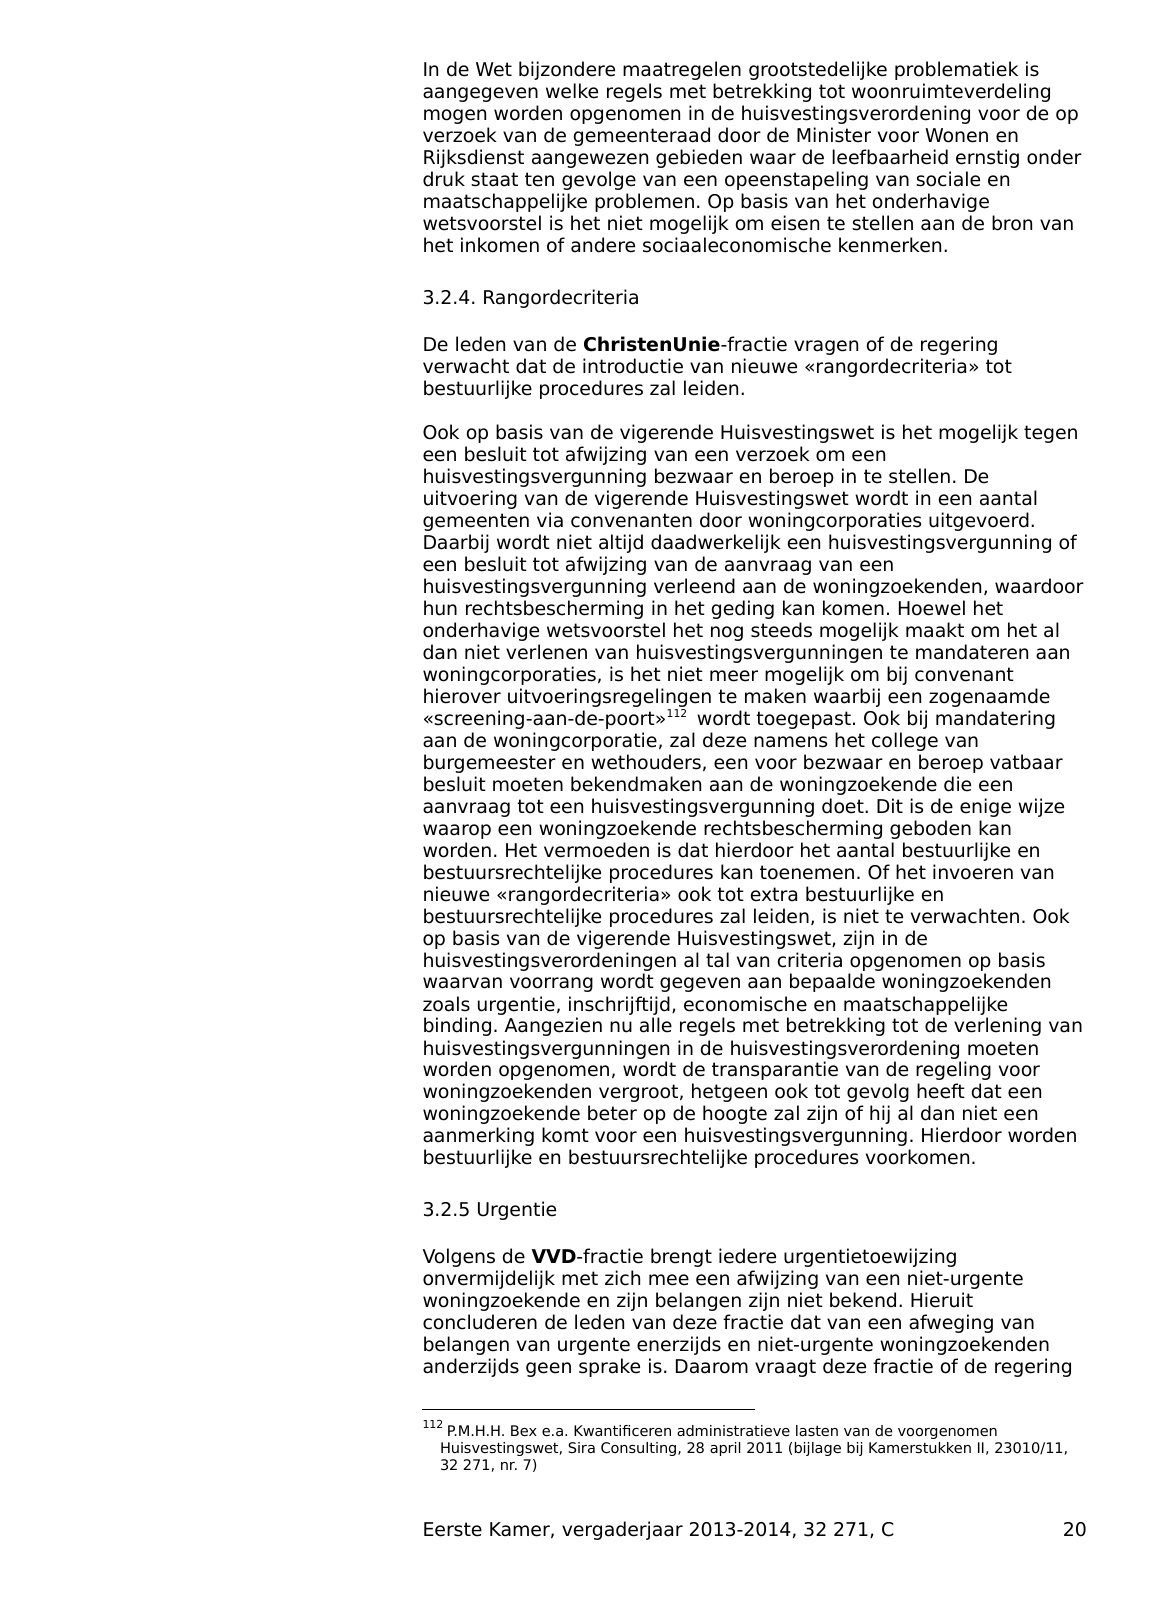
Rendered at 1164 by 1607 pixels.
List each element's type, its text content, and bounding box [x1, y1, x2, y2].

subtitle 3.2.4. Rangordecriteria [422, 287, 1087, 309]
text In de Wet bijzondere maatregelen grootstedelijke problematiek is aangegeven welke regels met betrekking tot woonruimteverdeling mogen worden opgenomen in de huisvestingsverordening voor de op verzoek van de gemeenteraad door de Minister voor Wonen en Rijksdienst aangewezen gebieden waar de leefbaarheid ernstig onder druk staat ten gevolge van een opeenstapeling van sociale en maatschappelijke problemen. Op basis van het onderhavige wetsvoorstel is het niet mogelijk om eisen te stellen aan de bron van het inkomen of andere sociaaleconomische kenmerken. [422, 59, 1087, 257]
text P.M.H.H. Bex e.a. Kwantificeren administratieve lasten van de voorgenomen Huisvestingswet, Sira Consulting, 28 april 2011 (bijlage bij Kamerstukken II, 23010/11, 32 271, nr. 7) [422, 1418, 1087, 1474]
subtitle 3.2.5 Urgentie [422, 1199, 1087, 1221]
text De leden van de ChristenUnie-fractie vragen of de regering verwacht dat de introductie van nieuwe «rangordecriteria» tot bestuurlijke procedures zal leiden. [422, 334, 1087, 400]
text Ook op basis van de vigerende Huisvestingswet is het mogelijk tegen een besluit tot afwijzing van een verzoek om een huisvestingsvergunning bezwaar en beroep in te stellen. De uitvoering van de vigerende Huisvestingswet wordt in een aantal gemeenten via convenanten door woningcorporaties uitgevoerd. Daarbij wordt niet altijd daadwerkelijk een huisvestingsvergunning of een besluit tot afwijzing van de aanvraag van een huisvestingsvergunning verleend aan de woningzoekenden, waardoor hun rechtsbescherming in het geding kan komen. Hoewel het onderhavige wetsvoorstel het nog steeds mogelijk maakt om het al dan niet verlenen van huisvestingsvergunningen te mandateren aan woningcorporaties, is het niet meer mogelijk om bij convenant hierover uitvoeringsregelingen te maken waarbij een zogenaamde «screening-aan-de-poort» wordt toegepast. Ook bij mandatering aan de woningcorporatie, zal deze namens het college van burgemeester en wethouders, een voor bezwaar en beroep vatbaar besluit moeten bekendmaken aan de woningzoekende die een aanvraag tot een huisvestingsvergunning doet. Dit is de enige wijze waarop een woningzoekende rechtsbescherming geboden kan worden. Het vermoeden is dat hierdoor het aantal bestuurlijke en bestuursrechtelijke procedures kan toenemen. Of het invoeren van nieuwe «rangordecriteria» ook tot extra bestuurlijke en bestuursrechtelijke procedures zal leiden, is niet te verwachten. Ook op basis van de vigerende Huisvestingswet, zijn in de huisvestingsverordeningen al tal van criteria opgenomen op basis waarvan voorrang wordt gegeven aan bepaalde woningzoekenden zoals urgentie, inschrijftijd, economische en maatschappelijke binding. Aangezien nu alle regels met betrekking tot de verlening van huisvestingsvergunningen in de huisvestingsverordening moeten worden opgenomen, wordt de transparantie van de regeling voor woningzoekenden vergroot, hetgeen ook tot gevolg heeft dat een woningzoekende beter op de hoogte zal zijn of hij al dan niet een aanmerking komt voor een huisvestingsvergunning. Hierdoor worden bestuurlijke en bestuursrechtelijke procedures voorkomen. [422, 422, 1087, 1169]
text Volgens de VVD-fractie brengt iedere urgentietoewijzing onvermijdelijk met zich mee een afwijzing van een niet-urgente woningzoekende en zijn belangen zijn niet bekend. Hieruit concluderen de leden van deze fractie dat van een afweging van belangen van urgente enerzijds en niet-urgente woningzoekenden anderzijds geen sprake is. Daarom vraagt deze fractie of de regering [422, 1246, 1087, 1378]
